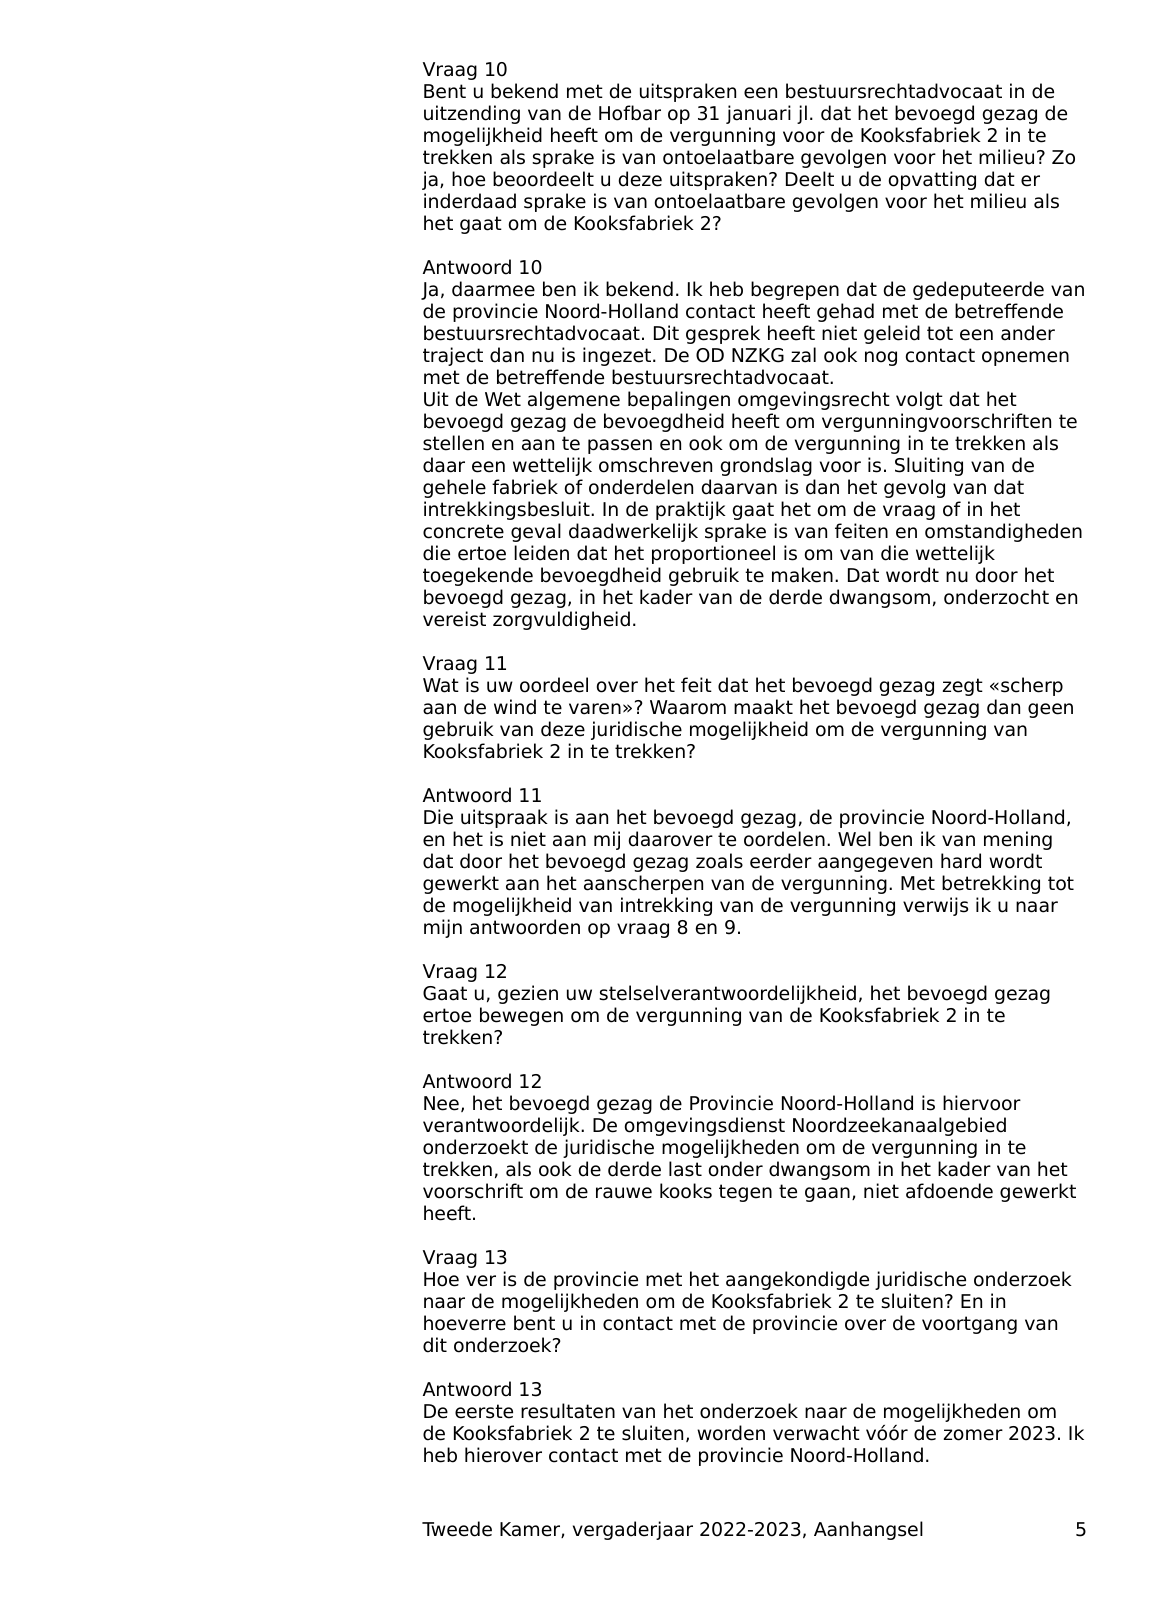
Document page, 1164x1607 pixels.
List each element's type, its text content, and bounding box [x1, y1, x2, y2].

text Uit de Wet algemene bepalingen omgevingsrecht volgt dat het bevoegd gezag de bevoegdheid heeft om vergunningvoorschriften te stellen en aan te passen en ook om de vergunning in te trekken als daar een wettelijk omschreven grondslag voor is. Sluiting van de gehele fabriek of onderdelen daarvan is dan het gevolg van dat intrekkingsbesluit. In de praktijk gaat het om de vraag of in het concrete geval daadwerkelijk sprake is van feiten en omstandigheden die ertoe leiden dat het proportioneel is om van die wettelijk toegekende bevoegdheid gebruik te maken. Dat wordt nu door het bevoegd gezag, in het kader van de derde dwangsom, onderzocht en vereist zorgvuldigheid. [422, 389, 1087, 631]
text De eerste resultaten van het onderzoek naar de mogelijkheden om de Kooksfabriek 2 te sluiten, worden verwacht vóór de zomer 2023. Ik heb hierover contact met de provincie Noord-Holland. [422, 1401, 1087, 1467]
text Die uitspraak is aan het bevoegd gezag, de provincie Noord-Holland, en het is niet aan mij daarover te oordelen. Wel ben ik van mening dat door het bevoegd gezag zoals eerder aangegeven hard wordt gewerkt aan het aanscherpen van de vergunning. Met betrekking tot de mogelijkheid van intrekking van de vergunning verwijs ik u naar mijn antwoorden op vraag 8 en 9. [422, 807, 1087, 939]
text Nee, het bevoegd gezag de Provincie Noord-Holland is hiervoor verantwoordelijk. De omgevingsdienst Noordzeekanaalgebied onderzoekt de juridische mogelijkheden om de vergunning in te trekken, als ook de derde last onder dwangsom in het kader van het voorschrift om de rauwe kooks tegen te gaan, niet afdoende gewerkt heeft. [422, 1093, 1087, 1225]
text Ja, daarmee ben ik bekend. Ik heb begrepen dat de gedeputeerde van de provincie Noord-Holland contact heeft gehad met de betreffende bestuursrechtadvocaat. Dit gesprek heeft niet geleid tot een ander traject dan nu is ingezet. De OD NZKG zal ook nog contact opnemen met de betreffende bestuursrechtadvocaat. [422, 279, 1087, 389]
text Antwoord 10 [422, 257, 1087, 279]
text Bent u bekend met de uitspraken een bestuursrechtadvocaat in de uitzending van de Hofbar op 31 januari jl. dat het bevoegd gezag de mogelijkheid heeft om de vergunning voor de Kooksfabriek 2 in te trekken als sprake is van ontoelaatbare gevolgen voor het milieu? Zo ja, hoe beoordeelt u deze uitspraken? Deelt u de opvatting dat er inderdaad sprake is van ontoelaatbare gevolgen voor het milieu als het gaat om de Kooksfabriek 2? [422, 81, 1087, 235]
text Vraag 12 [422, 961, 1087, 983]
text Antwoord 13 [422, 1379, 1087, 1401]
text Hoe ver is de provincie met het aangekondigde juridische onderzoek naar de mogelijkheden om de Kooksfabriek 2 te sluiten? En in hoeverre bent u in contact met de provincie over de voortgang van dit onderzoek? [422, 1269, 1087, 1357]
text Vraag 10 [422, 59, 1087, 81]
text Gaat u, gezien uw stelselverantwoordelijkheid, het bevoegd gezag ertoe bewegen om de vergunning van de Kooksfabriek 2 in te trekken? [422, 983, 1087, 1049]
text Vraag 11 [422, 653, 1087, 675]
text Vraag 13 [422, 1247, 1087, 1269]
text Wat is uw oordeel over het feit dat het bevoegd gezag zegt «scherp aan de wind te varen»? Waarom maakt het bevoegd gezag dan geen gebruik van deze juridische mogelijkheid om de vergunning van Kooksfabriek 2 in te trekken? [422, 675, 1087, 763]
text Antwoord 12 [422, 1071, 1087, 1093]
text Antwoord 11 [422, 785, 1087, 807]
